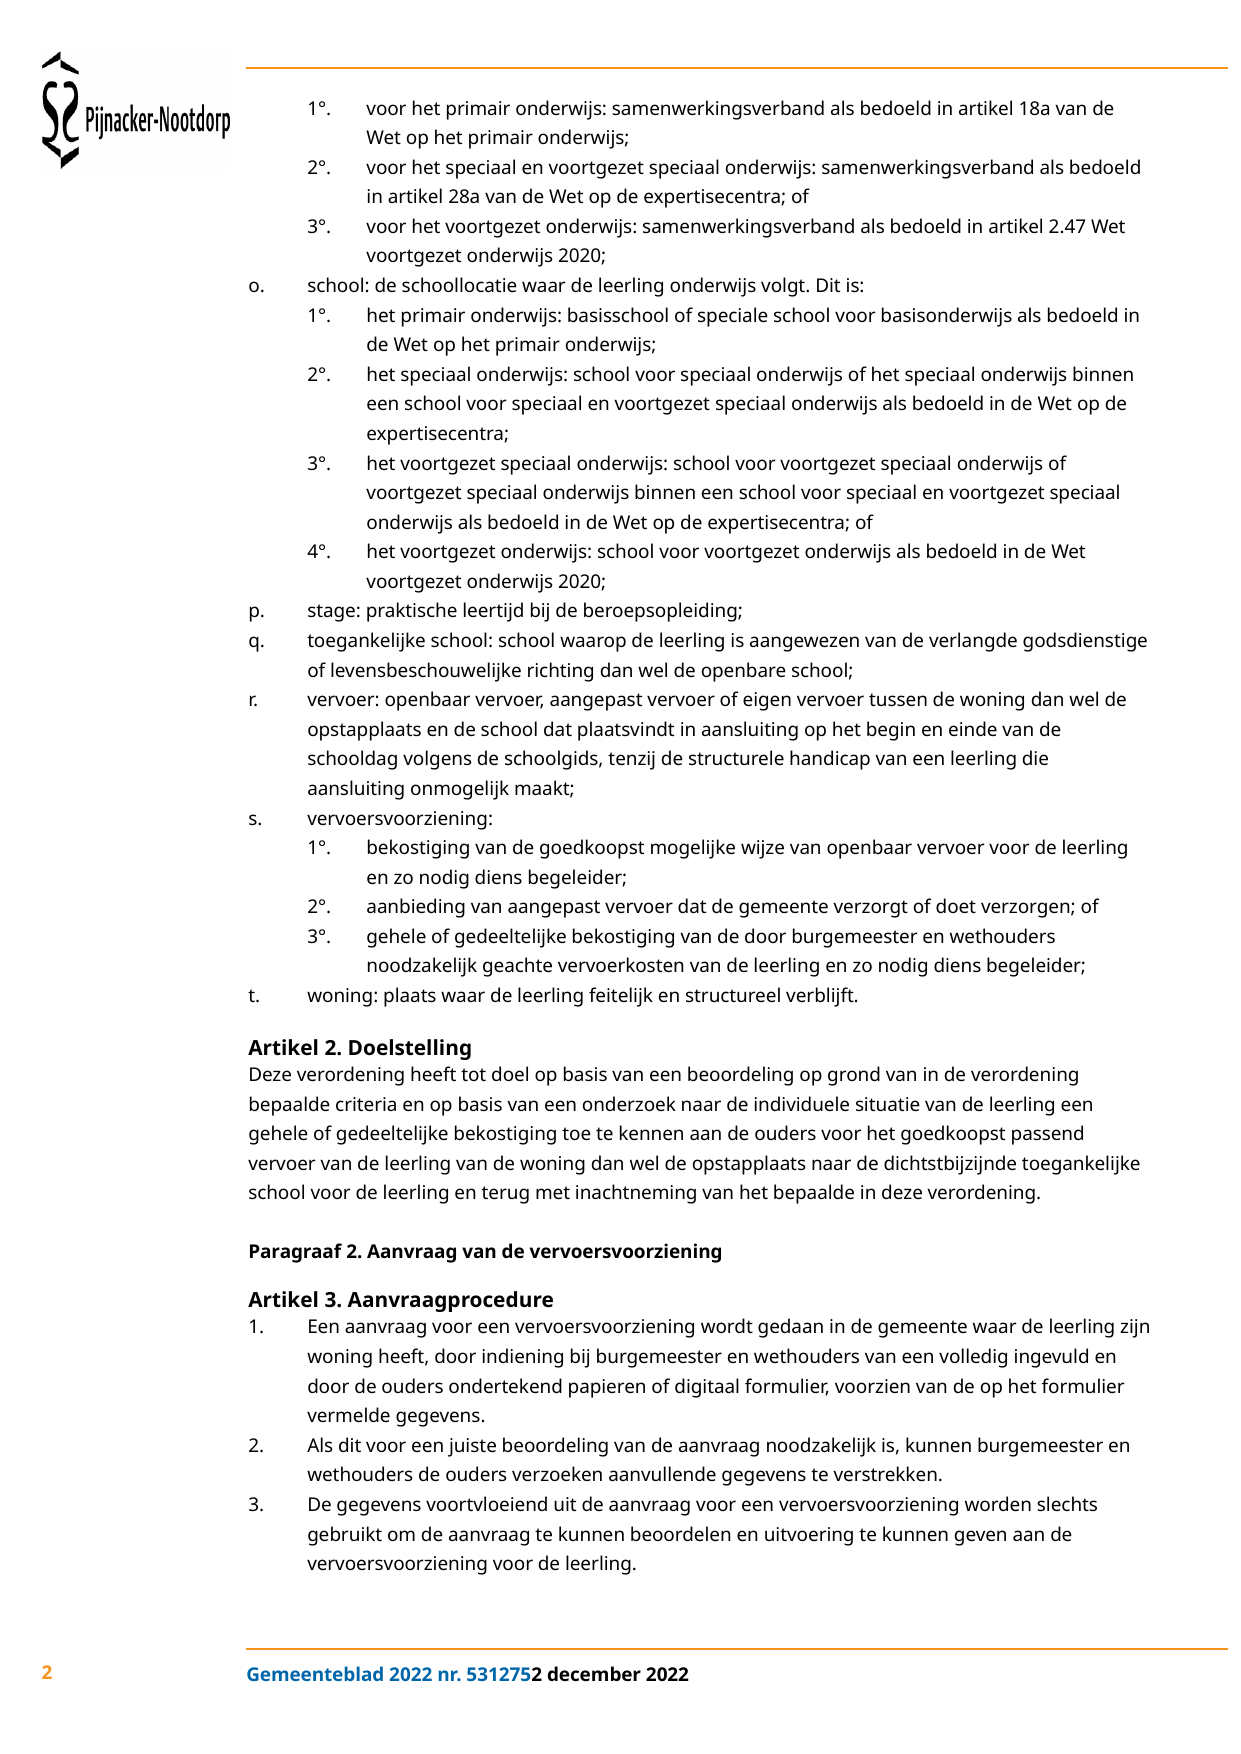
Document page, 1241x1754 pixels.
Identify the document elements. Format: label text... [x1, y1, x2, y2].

list het voortgezet onderwijs: school voor voortgezet onderwijs als bedoeld in de Wet voortgezet onderwijs 2020; [307, 538, 1152, 594]
list het primair onderwijs: basisschool of speciale school voor basisonderwijs als bedoeld in de Wet op het primair onderwijs; [307, 302, 1152, 357]
picture [41, 47, 231, 172]
list school: de schoollocatie waar de leerling onderwijs volgt. Dit is: [248, 272, 1152, 298]
list vervoersvoorziening: [248, 805, 1152, 831]
list gehele of gedeeltelijke bekostiging van de door burgemeester en wethouders noodzakelijk geachte vervoerkosten van de leerling en zo nodig diens begeleider; [307, 923, 1152, 978]
list vervoer: openbaar vervoer, aangepast vervoer of eigen vervoer tussen de woning dan wel de opstapplaats en de school dat plaatsvindt in aansluiting op het begin en einde van de schooldag volgens de schoolgids, tenzij de structurele handicap van een leerling die aansluiting onmogelijk maakt; [248, 686, 1152, 801]
list woning: plaats waar de leerling feitelijk en structureel verblijft. [248, 982, 1152, 1008]
list bekostiging van de goedkoopst mogelijke wijze van openbaar vervoer voor de leerling en zo nodig diens begeleider; [307, 834, 1152, 890]
list het speciaal onderwijs: school voor speciaal onderwijs of het speciaal onderwijs binnen een school voor speciaal en voortgezet speciaal onderwijs als bedoeld in de Wet op de expertisecentra; [307, 361, 1152, 446]
text Deze verordening heeft tot doel op basis van een beoordeling op grond van in de verordening bepaalde criteria en op basis van een onderzoek naar de individuele situatie van de leerling een gehele of gedeeltelijke bekostiging toe te kennen aan de ouders voor het goedkoopst passend vervoer van de leerling van de woning dan wel de opstapplaats naar de dichtstbijzijnde toegankelijke school voor de leerling en terug met inachtneming van het bepaalde in deze verordening. [248, 1061, 1152, 1205]
text Artikel 3. Aanvraagprocedure [248, 1285, 1152, 1314]
text Paragraaf 2. Aanvraag van de vervoersvoorziening [248, 1239, 1152, 1264]
text Artikel 2. Doelstelling [248, 1033, 1152, 1061]
list Een aanvraag voor een vervoersvoorziening wordt gedaan in de gemeente waar de leerling zijn woning heeft, door indiening bij burgemeester en wethouders van een volledig ingevuld en door de ouders ondertekend papieren of digitaal formulier, voorzien van de op het formulier vermelde gegevens. [248, 1314, 1152, 1428]
list voor het primair onderwijs: samenwerkingsverband als bedoeld in artikel 18a van de Wet op het primair onderwijs; [307, 95, 1152, 150]
list voor het voortgezet onderwijs: samenwerkingsverband als bedoeld in artikel 2.47 Wet voortgezet onderwijs 2020; [307, 213, 1152, 268]
list het voortgezet speciaal onderwijs: school voor voortgezet speciaal onderwijs of voortgezet speciaal onderwijs binnen een school voor speciaal en voortgezet speciaal onderwijs als bedoeld in de Wet op de expertisecentra; of [307, 450, 1152, 535]
list De gegevens voortvloeiend uit de aanvraag voor een vervoersvoorziening worden slechts gebruikt om de aanvraag te kunnen beoordelen en uitvoering te kunnen geven aan de vervoersvoorziening voor de leerling. [248, 1491, 1152, 1576]
list voor het speciaal en voortgezet speciaal onderwijs: samenwerkingsverband als bedoeld in artikel 28a van de Wet op de expertisecentra; of [307, 154, 1152, 209]
list Als dit voor een juiste beoordeling van de aanvraag noodzakelijk is, kunnen burgemeester en wethouders de ouders verzoeken aanvullende gegevens te verstrekken. [248, 1432, 1152, 1487]
list stage: praktische leertijd bij de beroepsopleiding; [248, 598, 1152, 623]
list toegankelijke school: school waarop de leerling is aangewezen van de verlangde godsdienstige of levensbeschouwelijke richting dan wel de openbare school; [248, 627, 1152, 683]
list aanbieding van aangepast vervoer dat de gemeente verzorgt of doet verzorgen; of [307, 893, 1152, 919]
